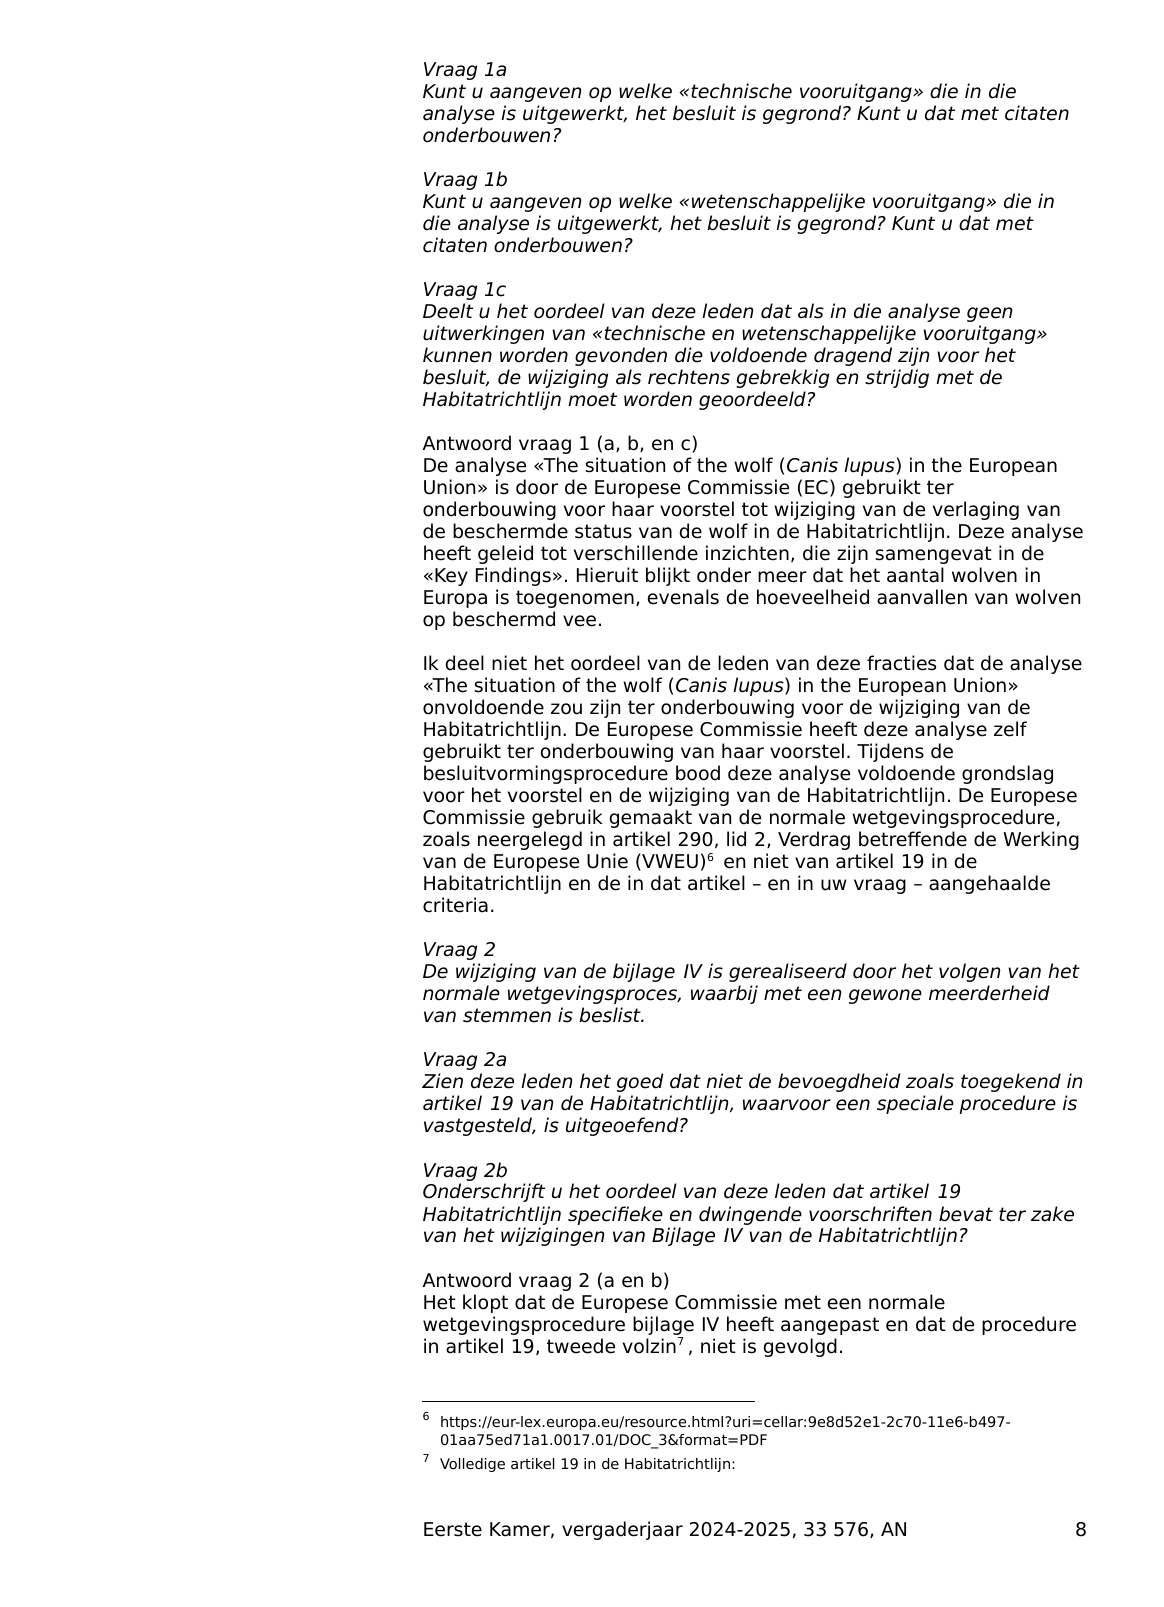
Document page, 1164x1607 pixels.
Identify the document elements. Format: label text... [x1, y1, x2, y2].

text Vraag 2 [422, 939, 1087, 961]
text Volledige artikel 19 in de Habitatrichtlijn: [422, 1452, 1087, 1474]
text Vraag 1b [422, 169, 1087, 191]
text Kunt u aangeven op welke «wetenschappelijke vooruitgang» die in die analyse is uitgewerkt, het besluit is gegrond? Kunt u dat met citaten onderbouwen? [422, 191, 1087, 257]
text Zien deze leden het goed dat niet de bevoegdheid zoals toegekend in artikel 19 van de Habitatrichtlijn, waarvoor een speciale procedure is vastgesteld, is uitgeoefend? [422, 1071, 1087, 1137]
text De wijziging van de bijlage IV is gerealiseerd door het volgen van het normale wetgevingsproces, waarbij met een gewone meerderheid van stemmen is beslist. [422, 961, 1087, 1027]
text Antwoord vraag 2 (a en b) [422, 1269, 1087, 1292]
text Onderschrijft u het oordeel van deze leden dat artikel 19 Habitatrichtlijn specifieke en dwingende voorschriften bevat ter zake van het wijzigingen van Bijlage IV van de Habitatrichtlijn? [422, 1181, 1087, 1247]
text Het klopt dat de Europese Commissie met een normale wetgevingsprocedure bijlage IV heeft aangepast en dat de procedure in artikel 19, tweede volzin, niet is gevolgd. [422, 1292, 1087, 1357]
text Antwoord vraag 1 (a, b, en c) [422, 433, 1087, 455]
text Deelt u het oordeel van deze leden dat als in die analyse geen uitwerkingen van «technische en wetenschappelijke vooruitgang» kunnen worden gevonden die voldoende dragend zijn voor het besluit, de wijziging als rechtens gebrekkig en strijdig met de Habitatrichtlijn moet worden geoordeeld? [422, 301, 1087, 411]
text Vraag 1c [422, 279, 1087, 301]
text Ik deel niet het oordeel van de leden van deze fracties dat de analyse «The situation of the wolf (Canis lupus) in the European Union» onvoldoende zou zijn ter onderbouwing voor de wijziging van de Habitatrichtlijn. De Europese Commissie heeft deze analyse zelf gebruikt ter onderbouwing van haar voorstel. Tijdens de besluitvormingsprocedure bood deze analyse voldoende grondslag voor het voorstel en de wijziging van de Habitatrichtlijn. De Europese Commissie gebruik gemaakt van de normale wetgevingsprocedure, zoals neergelegd in artikel 290, lid 2, Verdrag betreffende de Werking van de Europese Unie (VWEU) en niet van artikel 19 in de Habitatrichtlijn en de in dat artikel – en in uw vraag – aangehaalde criteria. [422, 653, 1087, 917]
text Vraag 2a [422, 1049, 1087, 1071]
text De analyse «The situation of the wolf (Canis lupus) in the European Union» is door de Europese Commissie (EC) gebruikt ter onderbouwing voor haar voorstel tot wijziging van de verlaging van de beschermde status van de wolf in de Habitatrichtlijn. Deze analyse heeft geleid tot verschillende inzichten, die zijn samengevat in de «Key Findings». Hieruit blijkt onder meer dat het aantal wolven in Europa is toegenomen, evenals de hoeveelheid aanvallen van wolven op beschermd vee. [422, 455, 1087, 631]
text https://eur-lex.europa.eu/resource.html?uri=cellar:9e8d52e1-2c70-11e6-b497-01aa75ed71a1.0017.01/DOC_3&format=PDF [422, 1410, 1087, 1449]
text Kunt u aangeven op welke «technische vooruitgang» die in die analyse is uitgewerkt, het besluit is gegrond? Kunt u dat met citaten onderbouwen? [422, 81, 1087, 147]
text Vraag 2b [422, 1159, 1087, 1181]
text Vraag 1a [422, 59, 1087, 81]
